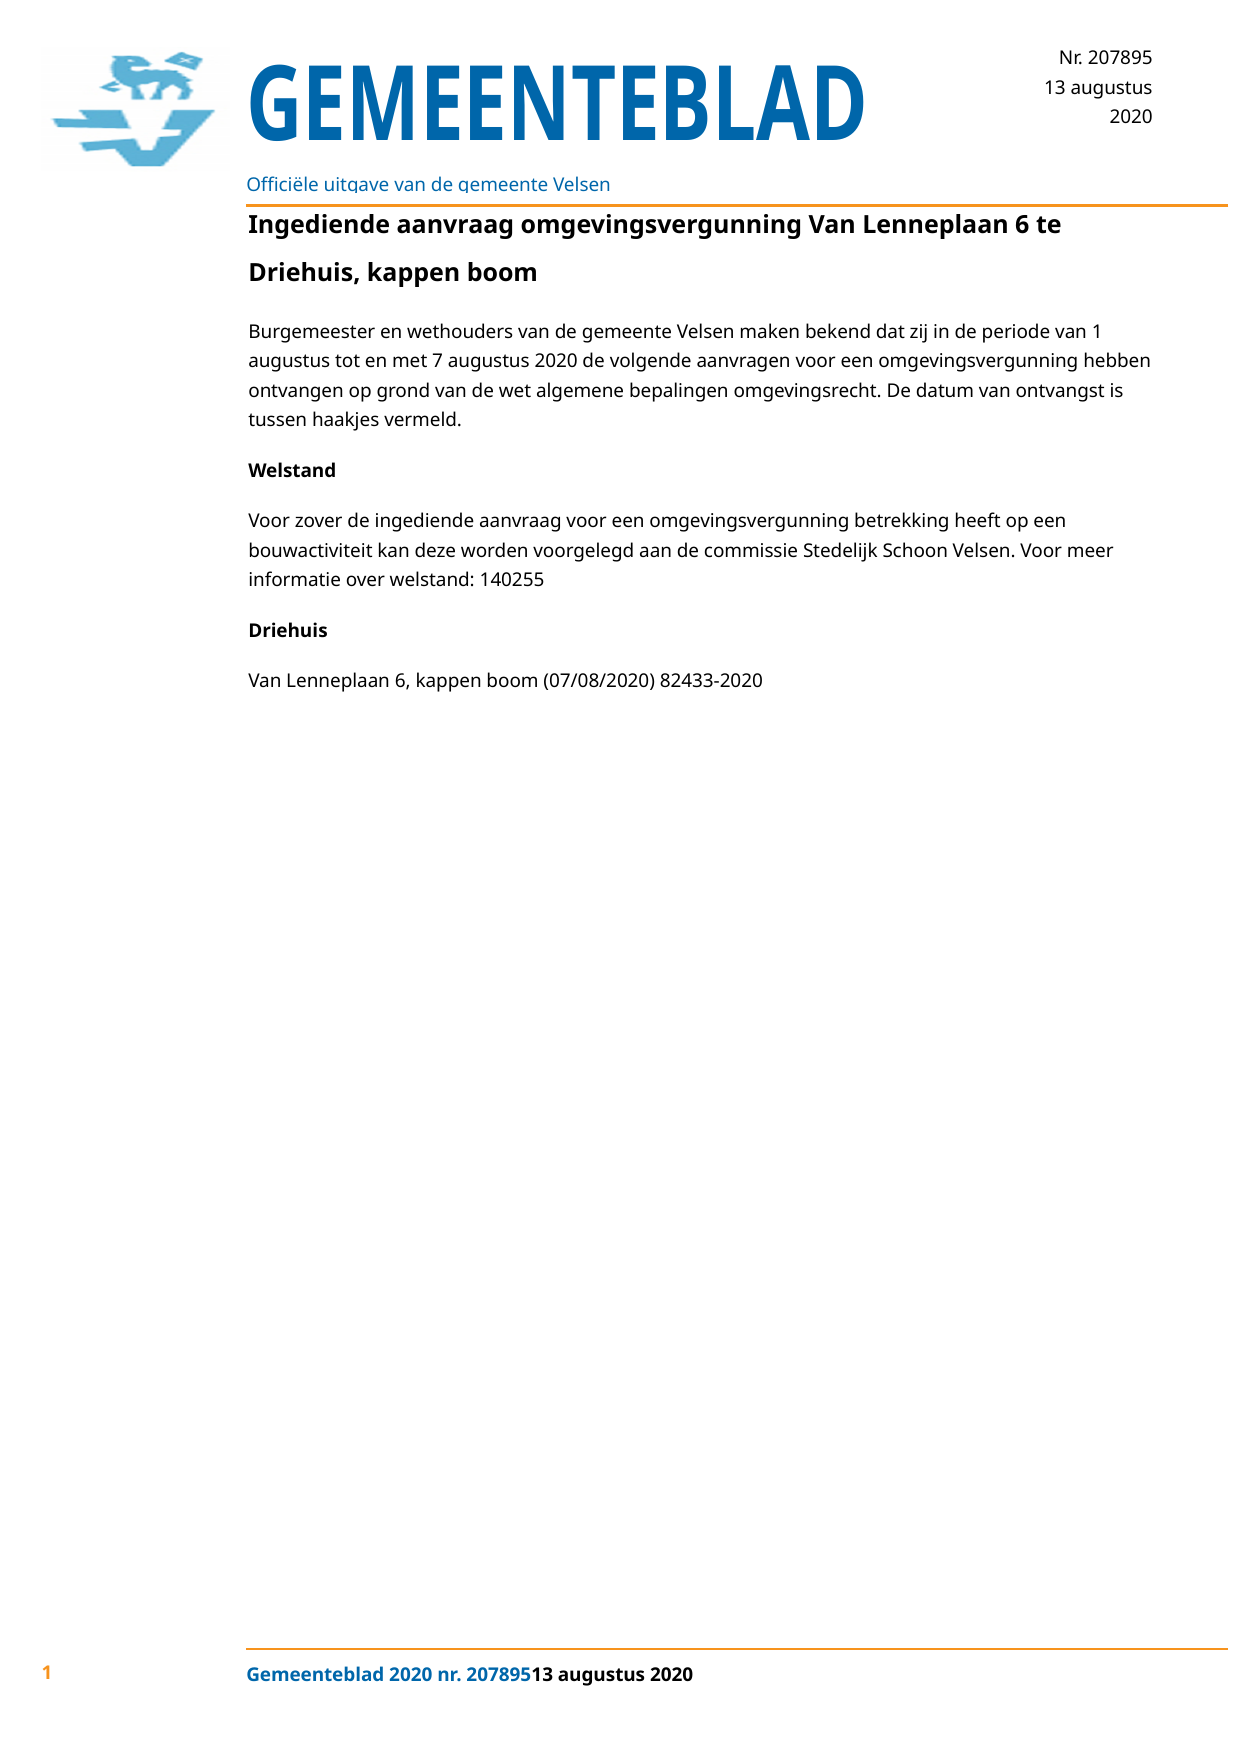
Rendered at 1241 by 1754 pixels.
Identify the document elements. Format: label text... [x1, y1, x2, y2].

text Voor zover de ingediende aanvraag voor een omgevingsvergunning betrekking heeft op een bouwactiviteit kan deze worden voorgelegd aan de commissie Stedelijk Schoon Velsen. Voor meer informatie over welstand: 140255 [248, 507, 1152, 592]
text Burgemeester en wethouders van de gemeente Velsen maken bekend dat zij in de periode van 1 augustus tot en met 7 augustus 2020 de volgende aanvragen voor een omgevingsvergunning hebben ontvangen op grond van de wet algemene bepalingen omgevingsrecht. De datum van ontvangst is tussen haakjes vermeld. [248, 318, 1152, 432]
text Welstand [248, 457, 1152, 483]
picture [41, 47, 231, 172]
text Van Lenneplaan 6, kappen boom (07/08/2020) 82433-2020 [248, 667, 1152, 693]
text Ingediende aanvraag omgevingsvergunning Van Lenneplaan 6 te Driehuis, kappen boom [248, 207, 1152, 288]
text Driehuis [248, 617, 1152, 643]
